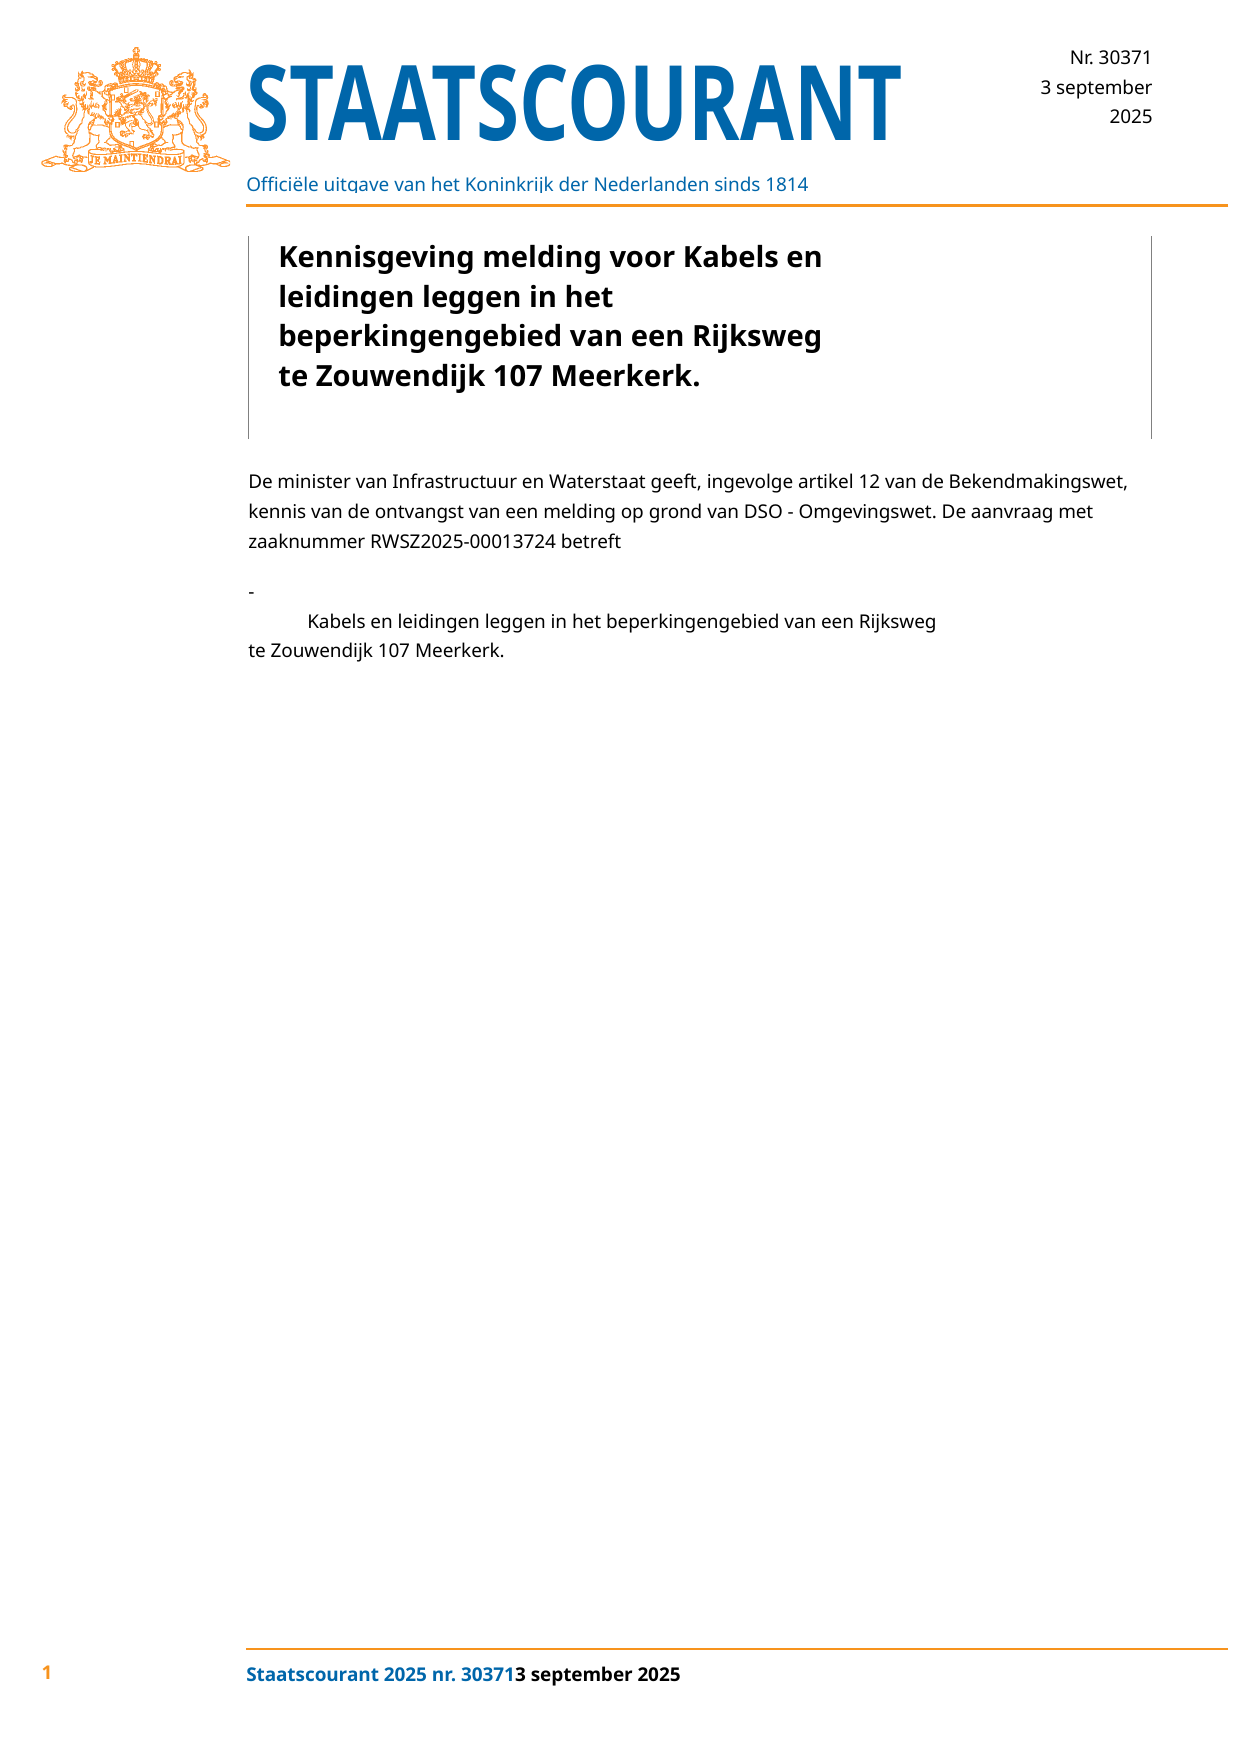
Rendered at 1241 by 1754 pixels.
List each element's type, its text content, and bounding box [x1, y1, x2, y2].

table_header [1090, 236, 1151, 413]
picture [912, 236, 1090, 414]
picture [41, 47, 231, 172]
table_header [850, 414, 1151, 439]
text te Zouwendijk 107 Meerkerk. [248, 637, 1152, 663]
list Kabels en leidingen leggen in het beperkingengebied van een Rijksweg [248, 608, 1152, 633]
table_header [850, 236, 912, 413]
text De minister van Infrastructuur en Waterstaat geeft, ingevolge artikel 12 van de Bekendmakingswet, kennis van de ontvangst van een melding op grond van DSO - Omgevingswet. De aanvraag met zaaknummer RWSZ2025-00013724 betreft [248, 469, 1152, 553]
table_header Kennisgeving melding voor Kabels en leidingen leggen in het beperkingengebied van een Rijksweg te Zouwendijk 107 Meerkerk. [249, 236, 850, 439]
